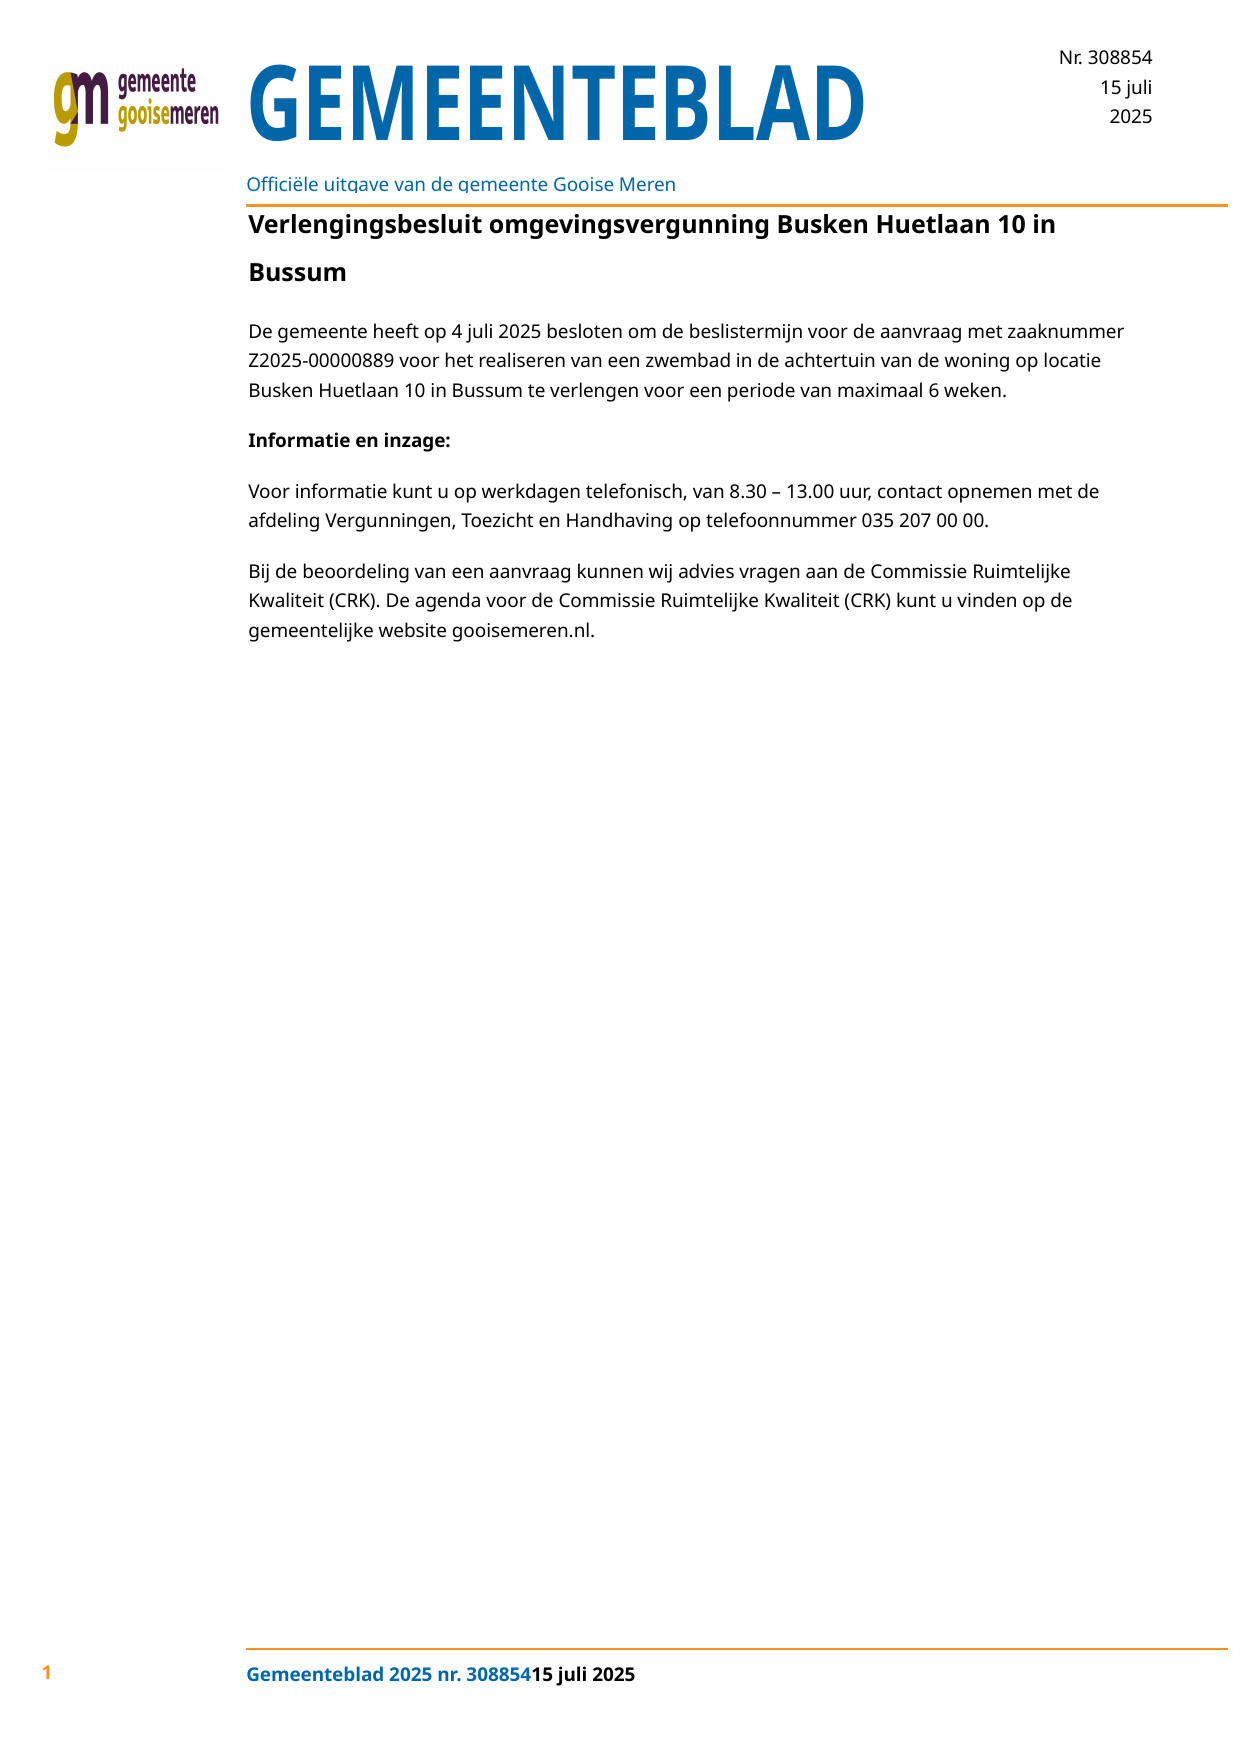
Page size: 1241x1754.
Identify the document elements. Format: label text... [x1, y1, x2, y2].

text De gemeente heeft op 4 juli 2025 besloten om de beslistermijn voor de aanvraag met zaaknummer Z2025-00000889 voor het realiseren van een zwembad in de achtertuin van de woning op locatie Busken Huetlaan 10 in Bussum te verlengen voor een periode van maximaal 6 weken. [248, 318, 1152, 403]
text Informatie en inzage: [248, 427, 1152, 453]
text Voor informatie kunt u op werkdagen telefonisch, van 8.30 – 13.00 uur, contact opnemen met de afdeling Vergunningen, Toezicht en Handhaving op telefoonnummer 035 207 00 00. [248, 478, 1152, 533]
text Verlengingsbesluit omgevingsvergunning Busken Huetlaan 10 in Bussum [248, 207, 1152, 288]
picture [41, 47, 231, 172]
text Bij de beoordeling van een aanvraag kunnen wij advies vragen aan de Commissie Ruimtelijke Kwaliteit (CRK). De agenda voor de Commissie Ruimtelijke Kwaliteit (CRK) kunt u vinden op de gemeentelijke website gooisemeren.nl. [248, 558, 1152, 643]
